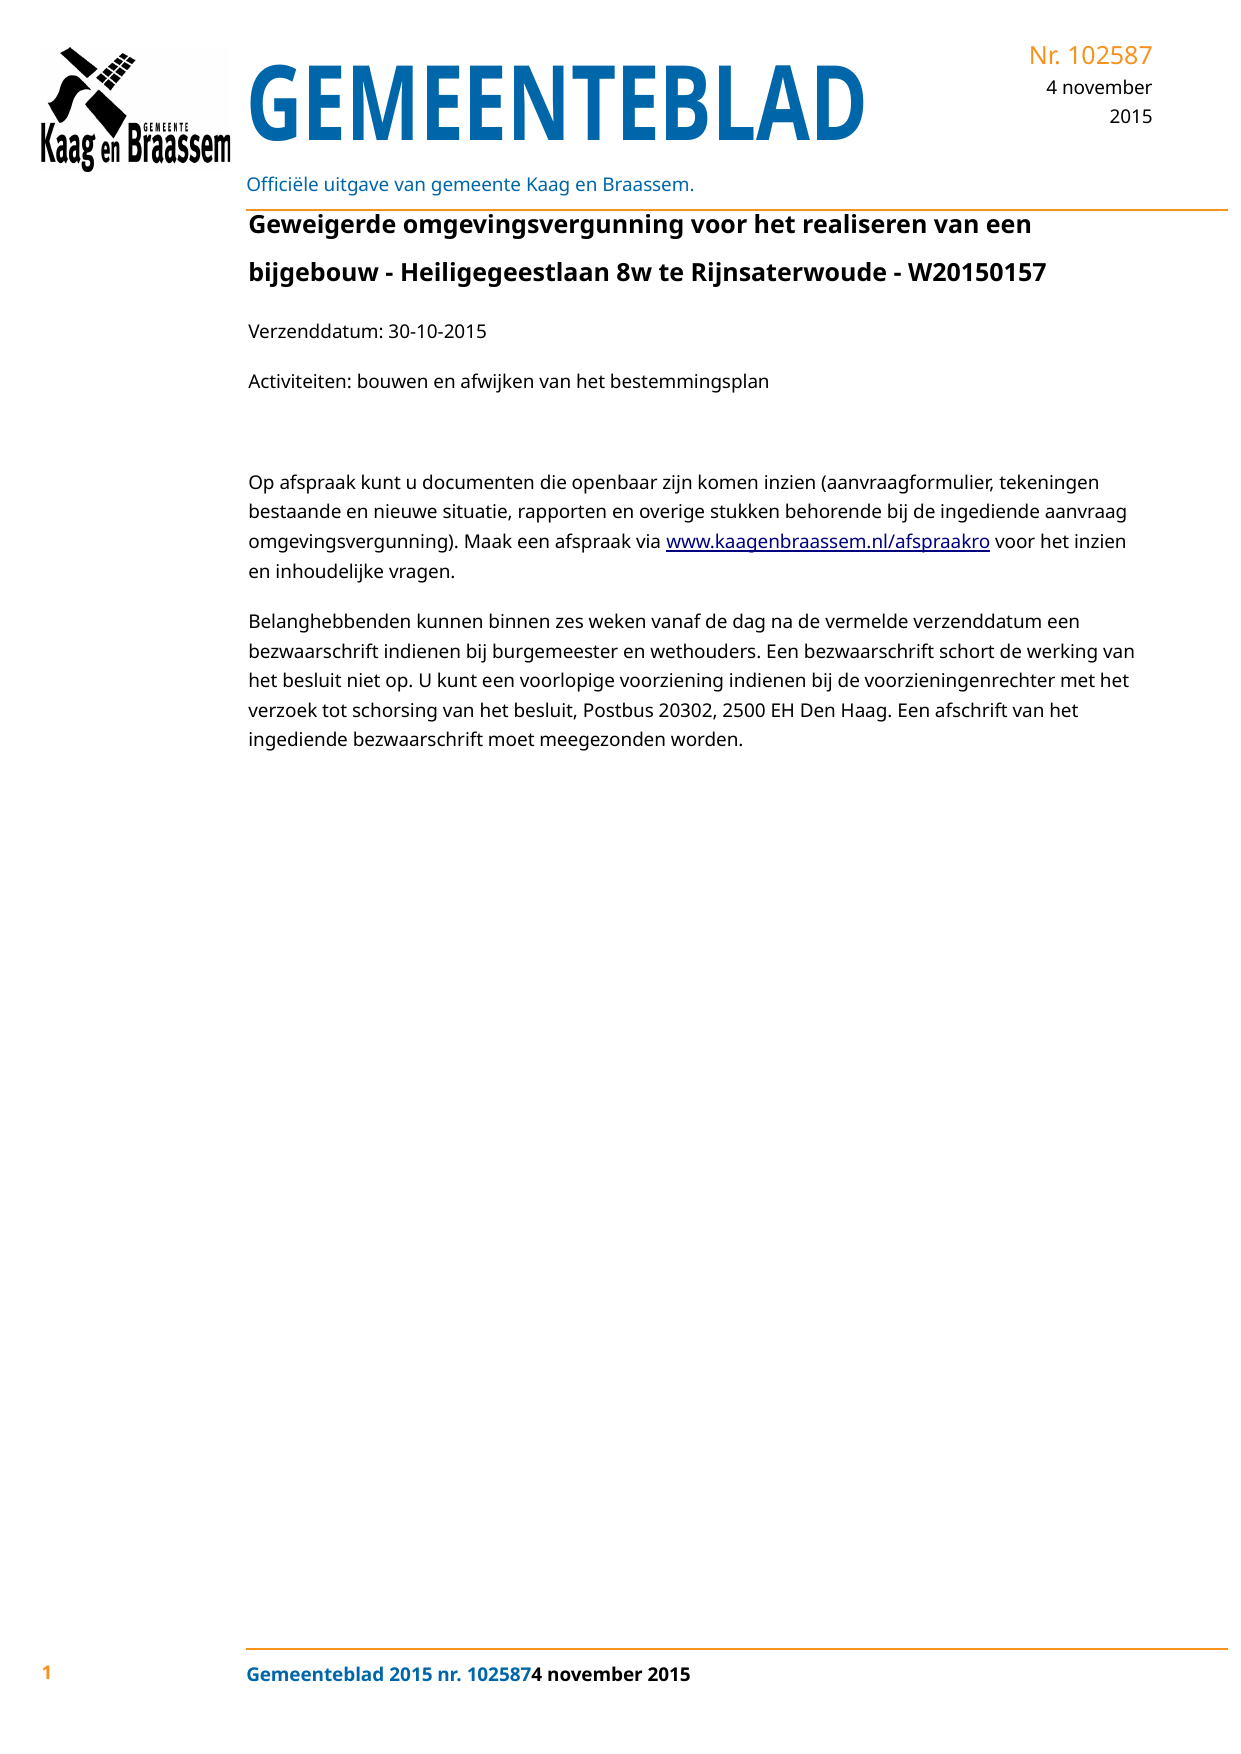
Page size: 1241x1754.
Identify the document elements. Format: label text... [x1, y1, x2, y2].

text Belanghebbenden kunnen binnen zes weken vanaf de dag na de vermelde verzenddatum een bezwaarschrift indienen bij burgemeester en wethouders. Een bezwaarschrift schort de werking van het besluit niet op. U kunt een voorlopige voorziening indienen bij de voorzieningenrechter met het verzoek tot schorsing van het besluit, Postbus 20302, 2500 EH Den Haag. Een afschrift van het ingediende bezwaarschrift moet meegezonden worden. [248, 608, 1152, 752]
text Activiteiten: bouwen en afwijken van het bestemmingsplan [248, 368, 1152, 394]
picture [41, 47, 231, 172]
text Op afspraak kunt u documenten die openbaar zijn komen inzien (aanvraagformulier, tekeningen bestaande en nieuwe situatie, rapporten en overige stukken behorende bij de ingediende aanvraag omgevingsvergunning). Maak een afspraak via www.kaagenbraassem.nl/afspraakro voor het inzien en inhoudelijke vragen. [248, 469, 1152, 584]
text Verzenddatum: 30-10-2015 [248, 318, 1152, 344]
text Geweigerde omgevingsvergunning voor het realiseren van een bijgebouw - Heiligegeestlaan 8w te Rijnsaterwoude - W20150157 [248, 211, 1152, 288]
